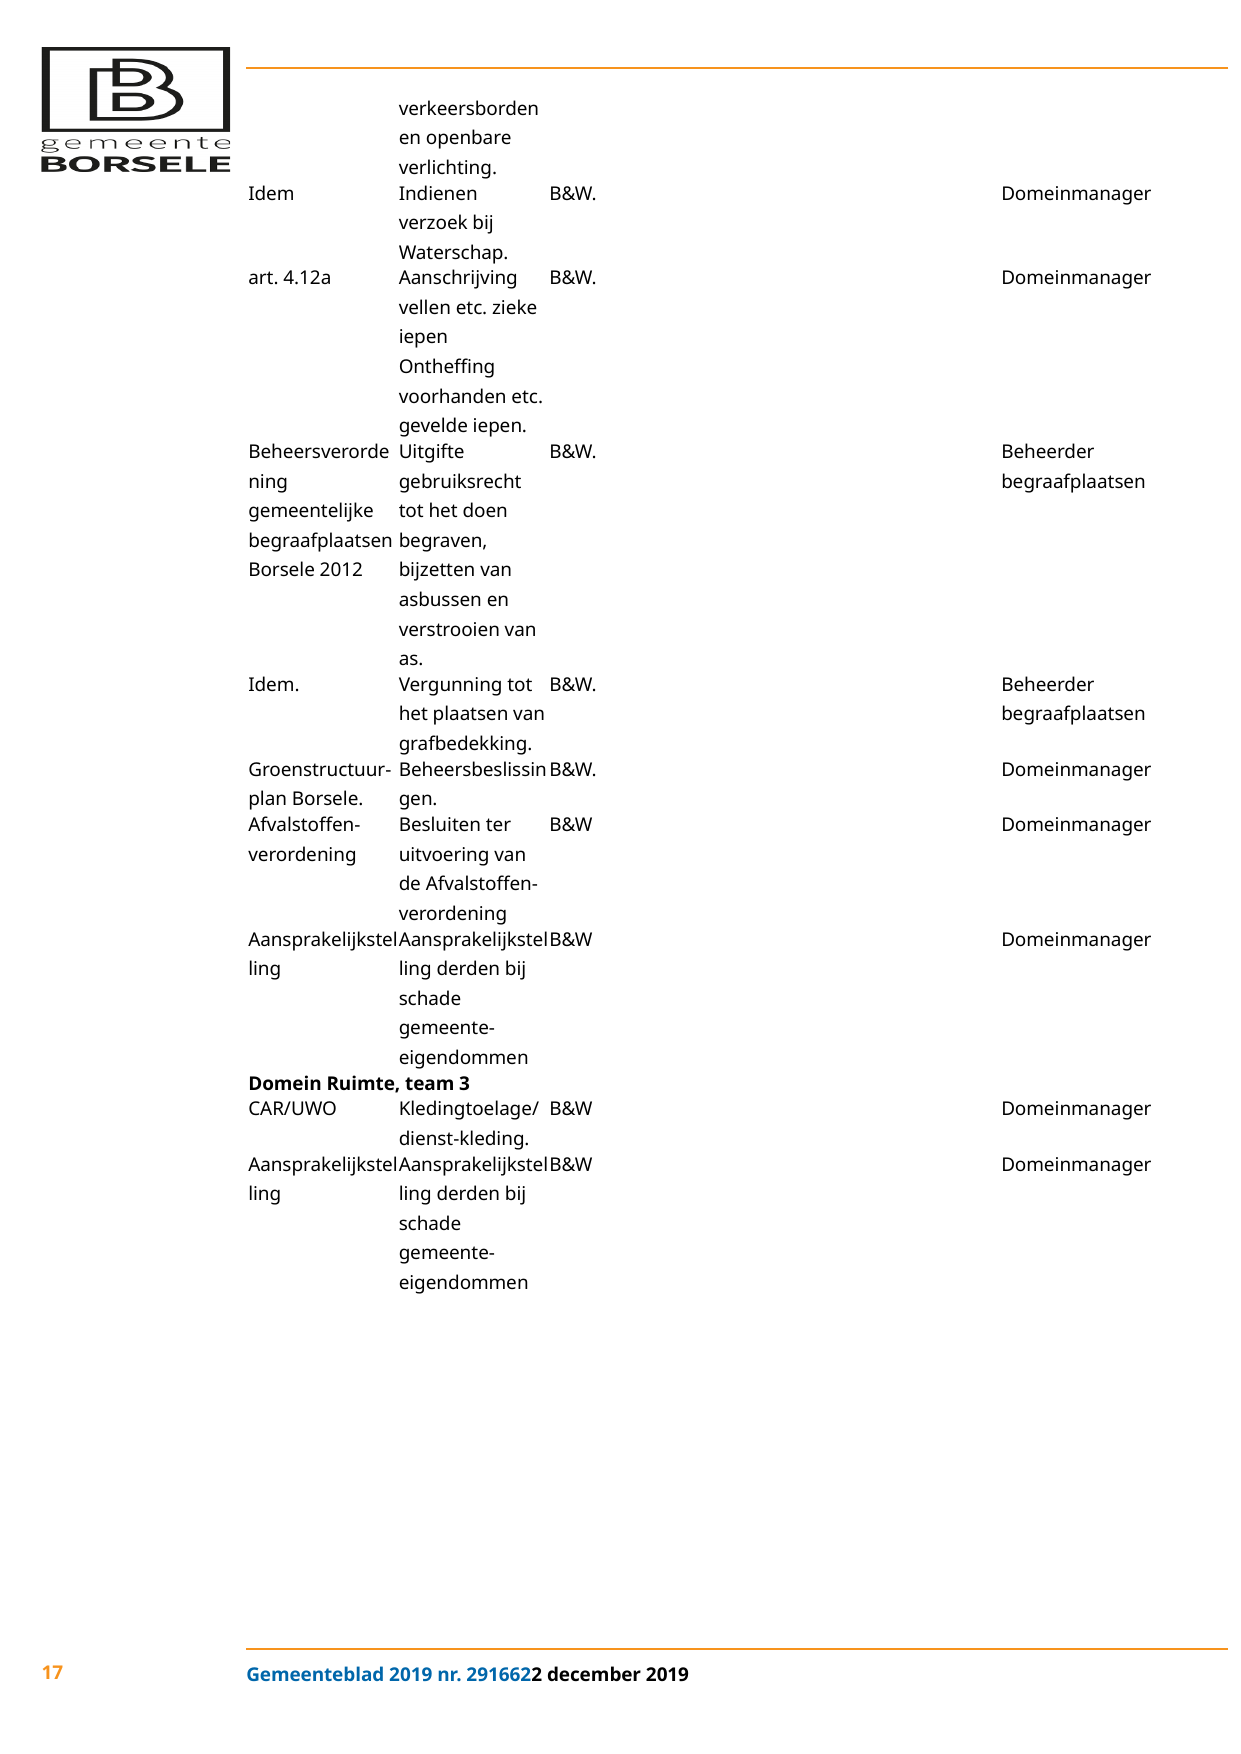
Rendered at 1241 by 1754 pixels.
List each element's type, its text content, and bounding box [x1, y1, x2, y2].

table_cell [1001, 95, 1152, 180]
table_cell Beheersbeslissingen. [399, 756, 549, 811]
table_cell Domeinmanager [1001, 1096, 1152, 1151]
table_cell [850, 1151, 1001, 1295]
table_cell [850, 265, 1001, 438]
table_cell [850, 926, 1001, 1070]
table_cell Besluiten ter uitvoering van de Afvalstoffen-verordening [399, 811, 549, 926]
table_cell B&W. [549, 756, 850, 811]
table_cell B&W. [549, 180, 850, 264]
table_cell [850, 95, 1001, 180]
table_cell Domeinmanager [1001, 756, 1152, 811]
table_cell art. 4.12a [248, 265, 398, 438]
table_cell Aansprakelijkstelling derden bij schade gemeente-eigendommen [399, 1151, 549, 1295]
table_cell Aanschrijving vellen etc. zieke iepen Ontheffing voorhanden etc. gevelde iepen. [399, 265, 549, 438]
table_cell [850, 1096, 1001, 1151]
table_cell [850, 756, 1001, 811]
table_cell B&W. [549, 265, 850, 438]
table_cell Indienen verzoek bij Waterschap. [399, 180, 549, 264]
table_cell Beheerder begraafplaatsen [1001, 438, 1152, 671]
table_cell Beheerder begraafplaatsen [1001, 671, 1152, 756]
table_cell Groenstructuur- plan Borsele. [248, 756, 398, 811]
table_cell Vergunning tot het plaatsen van grafbedekking. [399, 671, 549, 756]
picture [41, 47, 231, 172]
table_cell [850, 811, 1001, 926]
table_cell Aansprakelijkstelling [248, 1151, 398, 1295]
table_cell Idem [248, 180, 398, 264]
table_cell Kledingtoelage/dienst-kleding. [399, 1096, 549, 1151]
table_cell [248, 95, 398, 180]
table_cell [549, 95, 850, 180]
table_cell CAR/UWO [248, 1096, 398, 1151]
table_cell Aansprakelijkstelling [248, 926, 398, 1070]
table_cell Idem. [248, 671, 398, 756]
table_cell Beheersverordening gemeentelijke begraafplaatsen Borsele 2012 [248, 438, 398, 671]
table_cell [850, 180, 1001, 264]
table_cell [850, 671, 1001, 756]
table_cell Domeinmanager [1001, 265, 1152, 438]
table_cell B&W [549, 926, 850, 1070]
table_cell verkeersborden en openbare verlichting. [399, 95, 549, 180]
table_cell Domeinmanager [1001, 1151, 1152, 1295]
table_cell B&W. [549, 438, 850, 671]
table_cell Domeinmanager [1001, 811, 1152, 926]
table_cell B&W [549, 1096, 850, 1151]
table_cell B&W [549, 1151, 850, 1295]
table_cell Aansprakelijkstelling derden bij schade gemeente-eigendommen [399, 926, 549, 1070]
table_cell [850, 438, 1001, 671]
table_cell B&W. [549, 671, 850, 756]
table_cell Uitgifte gebruiksrecht tot het doen begraven, bijzetten van asbussen en verstrooien van as. [399, 438, 549, 671]
table_cell Domein Ruimte, team 3 [248, 1070, 1152, 1096]
table_cell Afvalstoffen-verordening [248, 811, 398, 926]
table_cell B&W [549, 811, 850, 926]
table_cell Domeinmanager [1001, 926, 1152, 1070]
table_cell Domeinmanager [1001, 180, 1152, 264]
